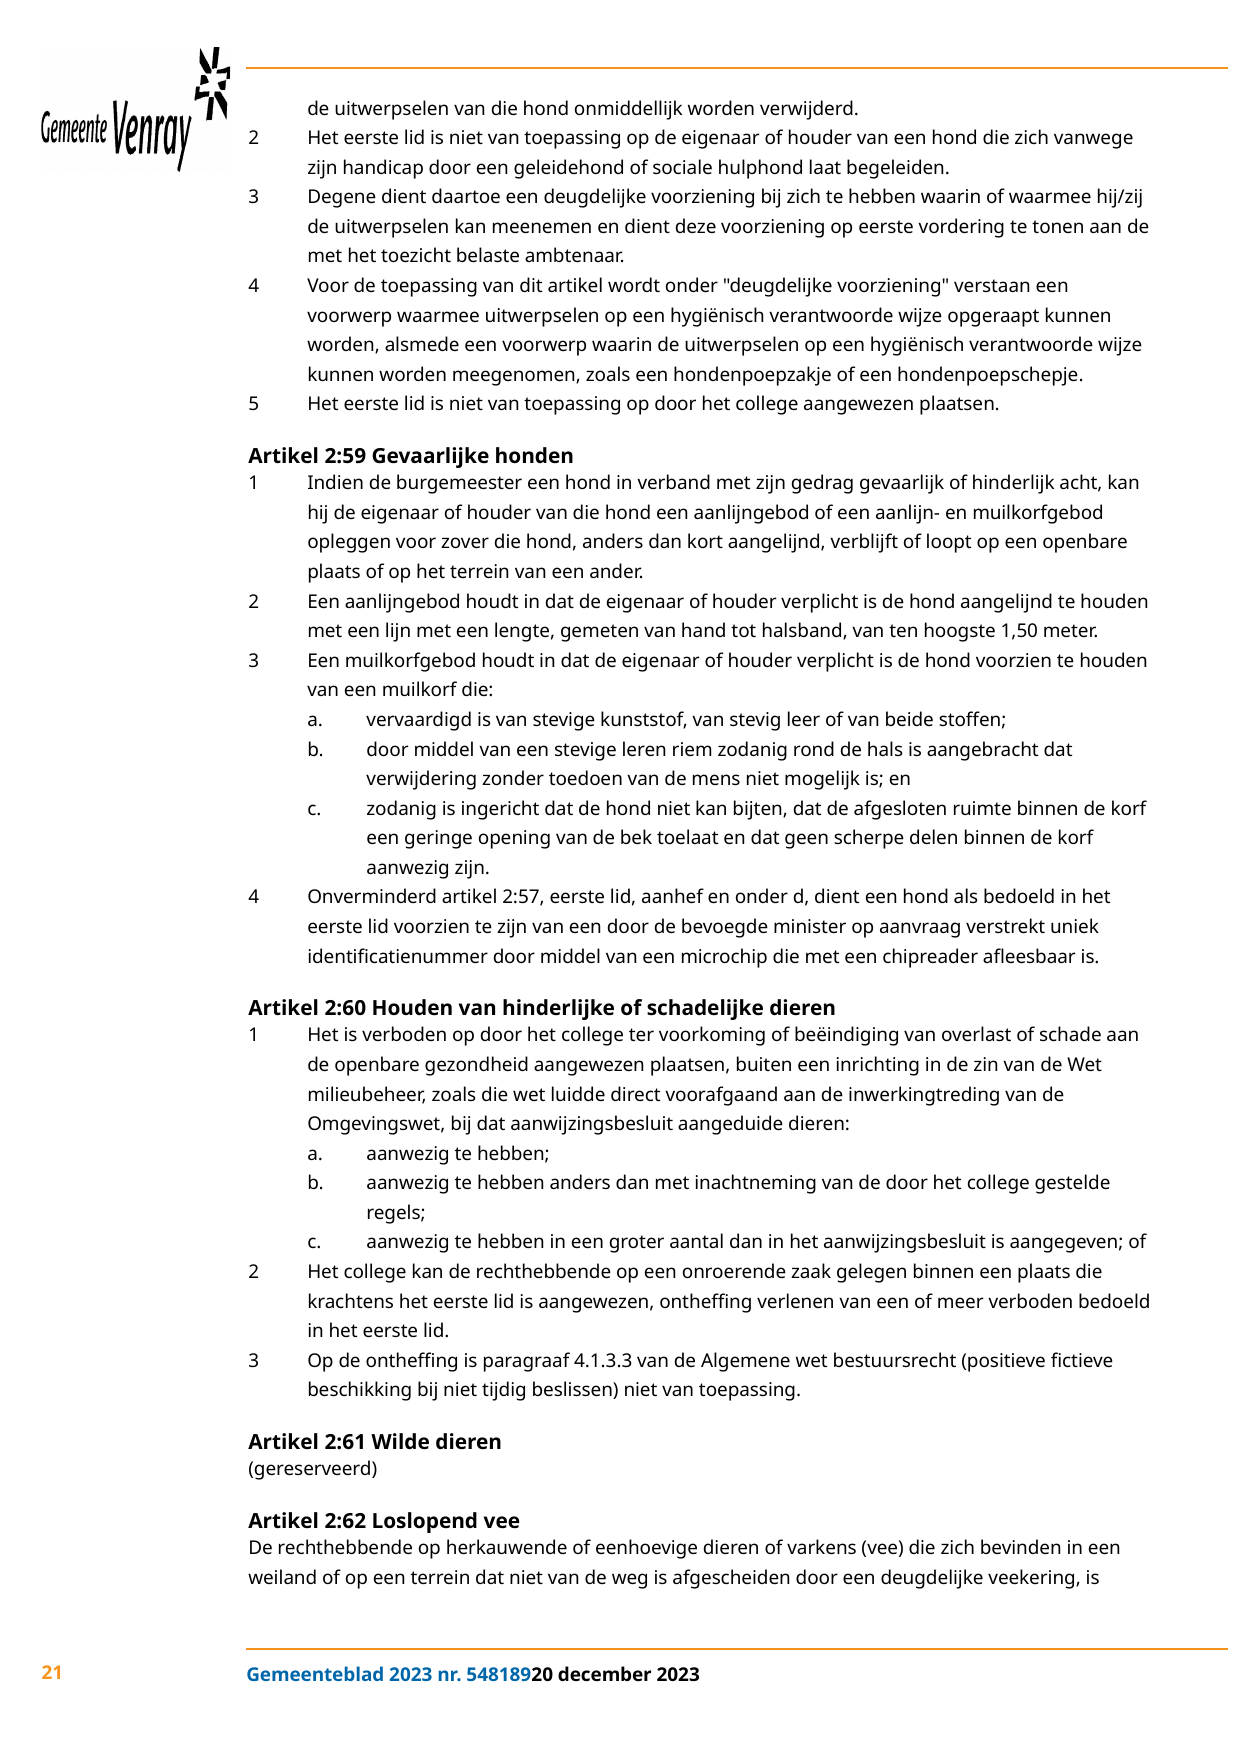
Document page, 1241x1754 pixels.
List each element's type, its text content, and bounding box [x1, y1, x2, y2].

list de uitwerpselen van die hond onmiddellijk worden verwijderd. [248, 95, 1152, 121]
list Indien de burgemeester een hond in verband met zijn gedrag gevaarlijk of hinderlijk acht, kan hij de eigenaar of houder van die hond een aanlijngebod of een aanlijn- en muilkorfgebod opleggen voor zover die hond, anders dan kort aangelijnd, verblijft of loopt op een openbare plaats of op het terrein van een ander. [248, 469, 1152, 584]
list Een muilkorfgebod houdt in dat de eigenaar of houder verplicht is de hond voorzien te houden van een muilkorf die: [248, 647, 1152, 702]
list Het is verboden op door het college ter voorkoming of beëindiging van overlast of schade aan de openbare gezondheid aangewezen plaatsen, buiten een inrichting in de zin van de Wet milieubeheer, zoals die wet luidde direct voorafgaand aan de inwerkingtreding van de Omgevingswet, bij dat aanwijzingsbesluit aangeduide dieren: [248, 1022, 1152, 1136]
list zodanig is ingericht dat de hond niet kan bijten, dat de afgesloten ruimte binnen de korf een geringe opening van de bek toelaat en dat geen scherpe delen binnen de korf aanwezig zijn. [307, 795, 1152, 880]
list Een aanlijngebod houdt in dat de eigenaar of houder verplicht is de hond aangelijnd te houden met een lijn met een lengte, gemeten van hand tot halsband, van ten hoogste 1,50 meter. [248, 588, 1152, 643]
list Het college kan de rechthebbende op een onroerende zaak gelegen binnen een plaats die krachtens het eerste lid is aangewezen, ontheffing verlenen van een of meer verboden bedoeld in het eerste lid. [248, 1258, 1152, 1343]
list aanwezig te hebben; [307, 1140, 1152, 1166]
text Artikel 2:60 Houden van hinderlijke of schadelijke dieren [248, 993, 1152, 1022]
list vervaardigd is van stevige kunststof, van stevig leer of van beide stoffen; [307, 706, 1152, 732]
text (gereserveerd) [248, 1456, 1152, 1481]
picture [41, 47, 231, 172]
list door middel van een stevige leren riem zodanig rond de hals is aangebracht dat verwijdering zonder toedoen van de mens niet mogelijk is; en [307, 736, 1152, 791]
list Voor de toepassing van dit artikel wordt onder "deugdelijke voorziening" verstaan een voorwerp waarmee uitwerpselen op een hygiënisch verantwoorde wijze opgeraapt kunnen worden, alsmede een voorwerp waarin de uitwerpselen op een hygiënisch verantwoorde wijze kunnen worden meegenomen, zoals een hondenpoepzakje of een hondenpoepschepje. [248, 272, 1152, 387]
list Onverminderd artikel 2:57, eerste lid, aanhef en onder d, dient een hond als bedoeld in het eerste lid voorzien te zijn van een door de bevoegde minister op aanvraag verstrekt uniek identificatienummer door middel van een microchip die met een chipreader afleesbaar is. [248, 884, 1152, 968]
list Het eerste lid is niet van toepassing op de eigenaar of houder van een hond die zich vanwege zijn handicap door een geleidehond of sociale hulphond laat begeleiden. [248, 124, 1152, 180]
text Artikel 2:62 Loslopend vee [248, 1506, 1152, 1534]
list Degene dient daartoe een deugdelijke voorziening bij zich te hebben waarin of waarmee hij/zij de uitwerpselen kan meenemen en dient deze voorziening op eerste vordering te tonen aan de met het toezicht belaste ambtenaar. [248, 183, 1152, 268]
text Artikel 2:59 Gevaarlijke honden [248, 441, 1152, 469]
list Op de ontheffing is paragraaf 4.1.3.3 van de Algemene wet bestuursrecht (positieve fictieve beschikking bij niet tijdig beslissen) niet van toepassing. [248, 1347, 1152, 1402]
list aanwezig te hebben anders dan met inachtneming van de door het college gestelde regels; [307, 1169, 1152, 1225]
list Het eerste lid is niet van toepassing op door het college aangewezen plaatsen. [248, 391, 1152, 416]
text Artikel 2:61 Wilde dieren [248, 1427, 1152, 1456]
list aanwezig te hebben in een groter aantal dan in het aanwijzingsbesluit is aangegeven; of [307, 1229, 1152, 1254]
text De rechthebbende op herkauwende of eenhoevige dieren of varkens (vee) die zich bevinden in een weiland of op een terrein dat niet van de weg is afgescheiden door een deugdelijke veekering, is [248, 1534, 1152, 1590]
